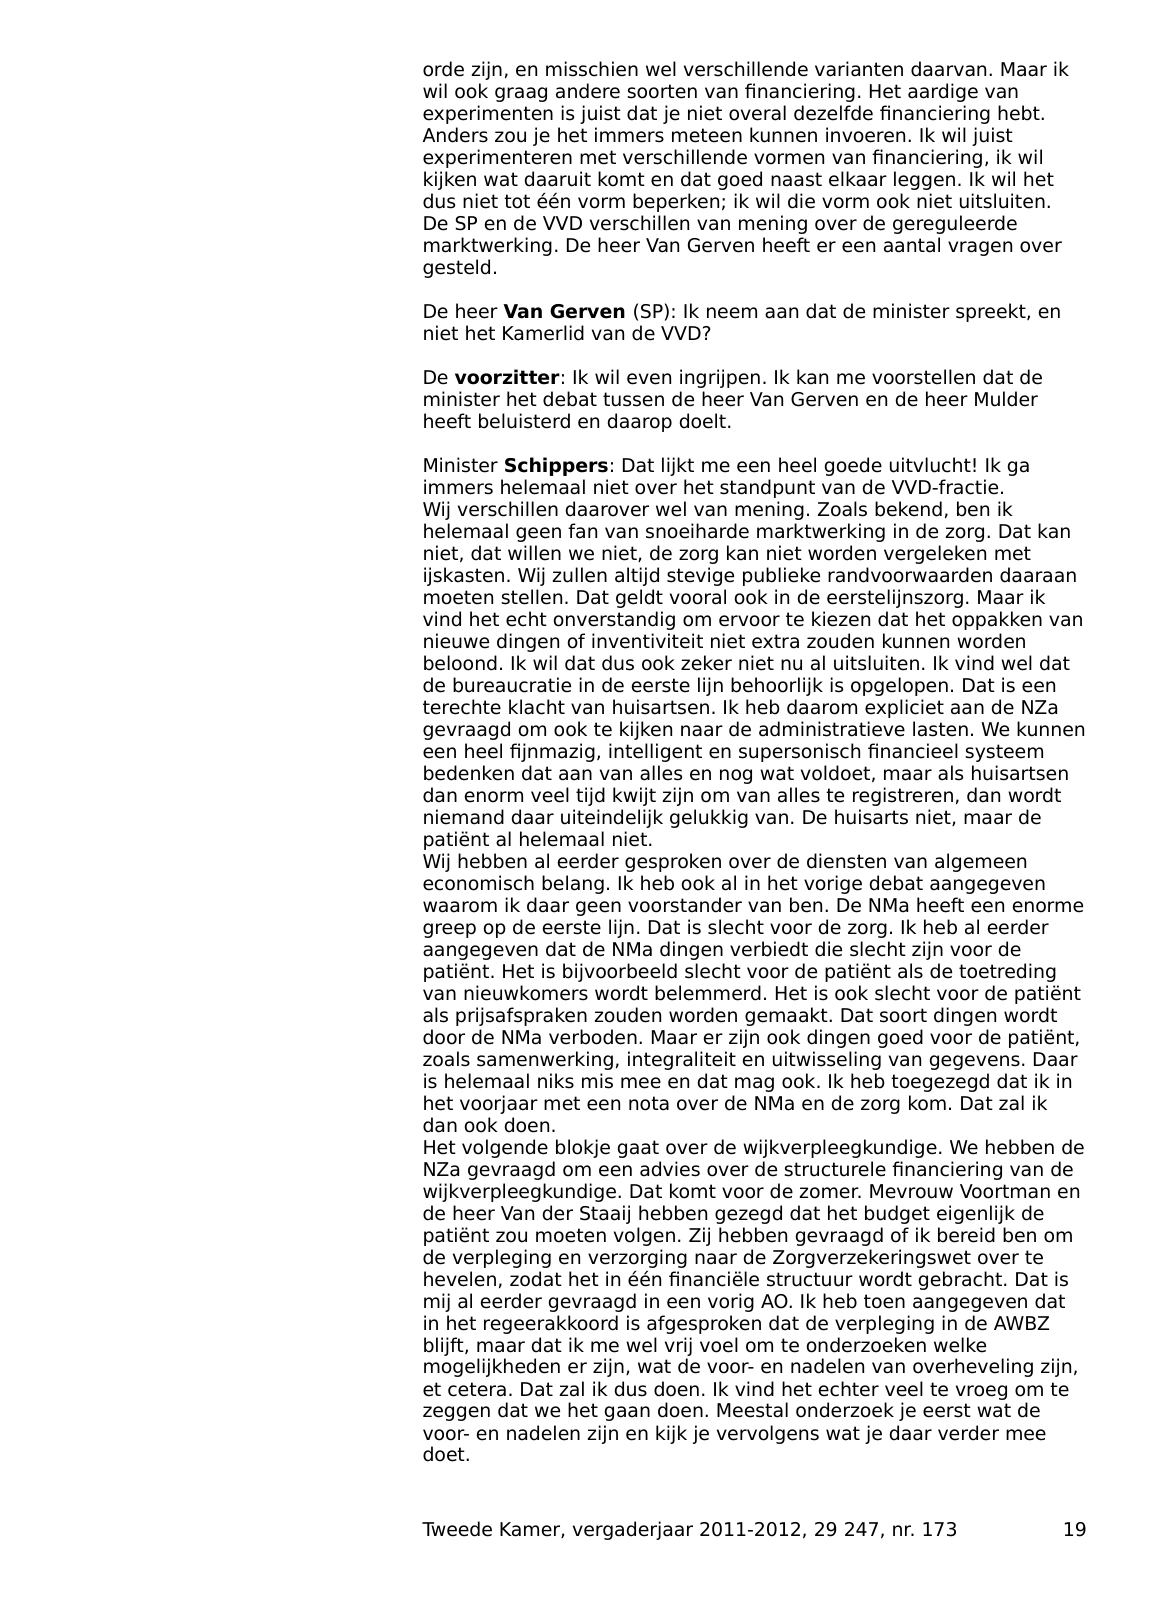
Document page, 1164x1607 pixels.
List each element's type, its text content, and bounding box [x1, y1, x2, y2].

text Minister Schippers: Dat lijkt me een heel goede uitvlucht! Ik ga immers helemaal niet over het standpunt van de VVD-fractie. [422, 455, 1087, 499]
text Wij hebben al eerder gesproken over de diensten van algemeen economisch belang. Ik heb ook al in het vorige debat aangegeven waarom ik daar geen voorstander van ben. De NMa heeft een enorme greep op de eerste lijn. Dat is slecht voor de zorg. Ik heb al eerder aangegeven dat de NMa dingen verbiedt die slecht zijn voor de patiënt. Het is bijvoorbeeld slecht voor de patiënt als de toetreding van nieuwkomers wordt belemmerd. Het is ook slecht voor de patiënt als prijsafspraken zouden worden gemaakt. Dat soort dingen wordt door de NMa verboden. Maar er zijn ook dingen goed voor de patiënt, zoals samenwerking, integraliteit en uitwisseling van gegevens. Daar is helemaal niks mis mee en dat mag ook. Ik heb toegezegd dat ik in het voorjaar met een nota over de NMa en de zorg kom. Dat zal ik dan ook doen. [422, 851, 1087, 1137]
text De SP en de VVD verschillen van mening over de gereguleerde marktwerking. De heer Van Gerven heeft er een aantal vragen over gesteld. [422, 213, 1087, 279]
text De voorzitter: Ik wil even ingrijpen. Ik kan me voorstellen dat de minister het debat tussen de heer Van Gerven en de heer Mulder heeft beluisterd en daarop doelt. [422, 367, 1087, 433]
text orde zijn, en misschien wel verschillende varianten daarvan. Maar ik wil ook graag andere soorten van financiering. Het aardige van experimenten is juist dat je niet overal dezelfde financiering hebt. Anders zou je het immers meteen kunnen invoeren. Ik wil juist experimenteren met verschillende vormen van financiering, ik wil kijken wat daaruit komt en dat goed naast elkaar leggen. Ik wil het dus niet tot één vorm beperken; ik wil die vorm ook niet uitsluiten. [422, 59, 1087, 213]
text Het volgende blokje gaat over de wijkverpleegkundige. We hebben de NZa gevraagd om een advies over de structurele financiering van de wijkverpleegkundige. Dat komt voor de zomer. Mevrouw Voortman en de heer Van der Staaij hebben gezegd dat het budget eigenlijk de patiënt zou moeten volgen. Zij hebben gevraagd of ik bereid ben om de verpleging en verzorging naar de Zorgverzekeringswet over te hevelen, zodat het in één financiële structuur wordt gebracht. Dat is mij al eerder gevraagd in een vorig AO. Ik heb toen aangegeven dat in het regeerakkoord is afgesproken dat de verpleging in de AWBZ blijft, maar dat ik me wel vrij voel om te onderzoeken welke mogelijkheden er zijn, wat de voor- en nadelen van overheveling zijn, et cetera. Dat zal ik dus doen. Ik vind het echter veel te vroeg om te zeggen dat we het gaan doen. Meestal onderzoek je eerst wat de voor- en nadelen zijn en kijk je vervolgens wat je daar verder mee doet. [422, 1137, 1087, 1466]
text Wij verschillen daarover wel van mening. Zoals bekend, ben ik helemaal geen fan van snoeiharde marktwerking in de zorg. Dat kan niet, dat willen we niet, de zorg kan niet worden vergeleken met ijskasten. Wij zullen altijd stevige publieke randvoorwaarden daaraan moeten stellen. Dat geldt vooral ook in de eerstelijnszorg. Maar ik vind het echt onverstandig om ervoor te kiezen dat het oppakken van nieuwe dingen of inventiviteit niet extra zouden kunnen worden beloond. Ik wil dat dus ook zeker niet nu al uitsluiten. Ik vind wel dat de bureaucratie in de eerste lijn behoorlijk is opgelopen. Dat is een terechte klacht van huisartsen. Ik heb daarom expliciet aan de NZa gevraagd om ook te kijken naar de administratieve lasten. We kunnen een heel fijnmazig, intelligent en supersonisch financieel systeem bedenken dat aan van alles en nog wat voldoet, maar als huisartsen dan enorm veel tijd kwijt zijn om van alles te registreren, dan wordt niemand daar uiteindelijk gelukkig van. De huisarts niet, maar de patiënt al helemaal niet. [422, 499, 1087, 851]
text De heer Van Gerven (SP): Ik neem aan dat de minister spreekt, en niet het Kamerlid van de VVD? [422, 301, 1087, 345]
